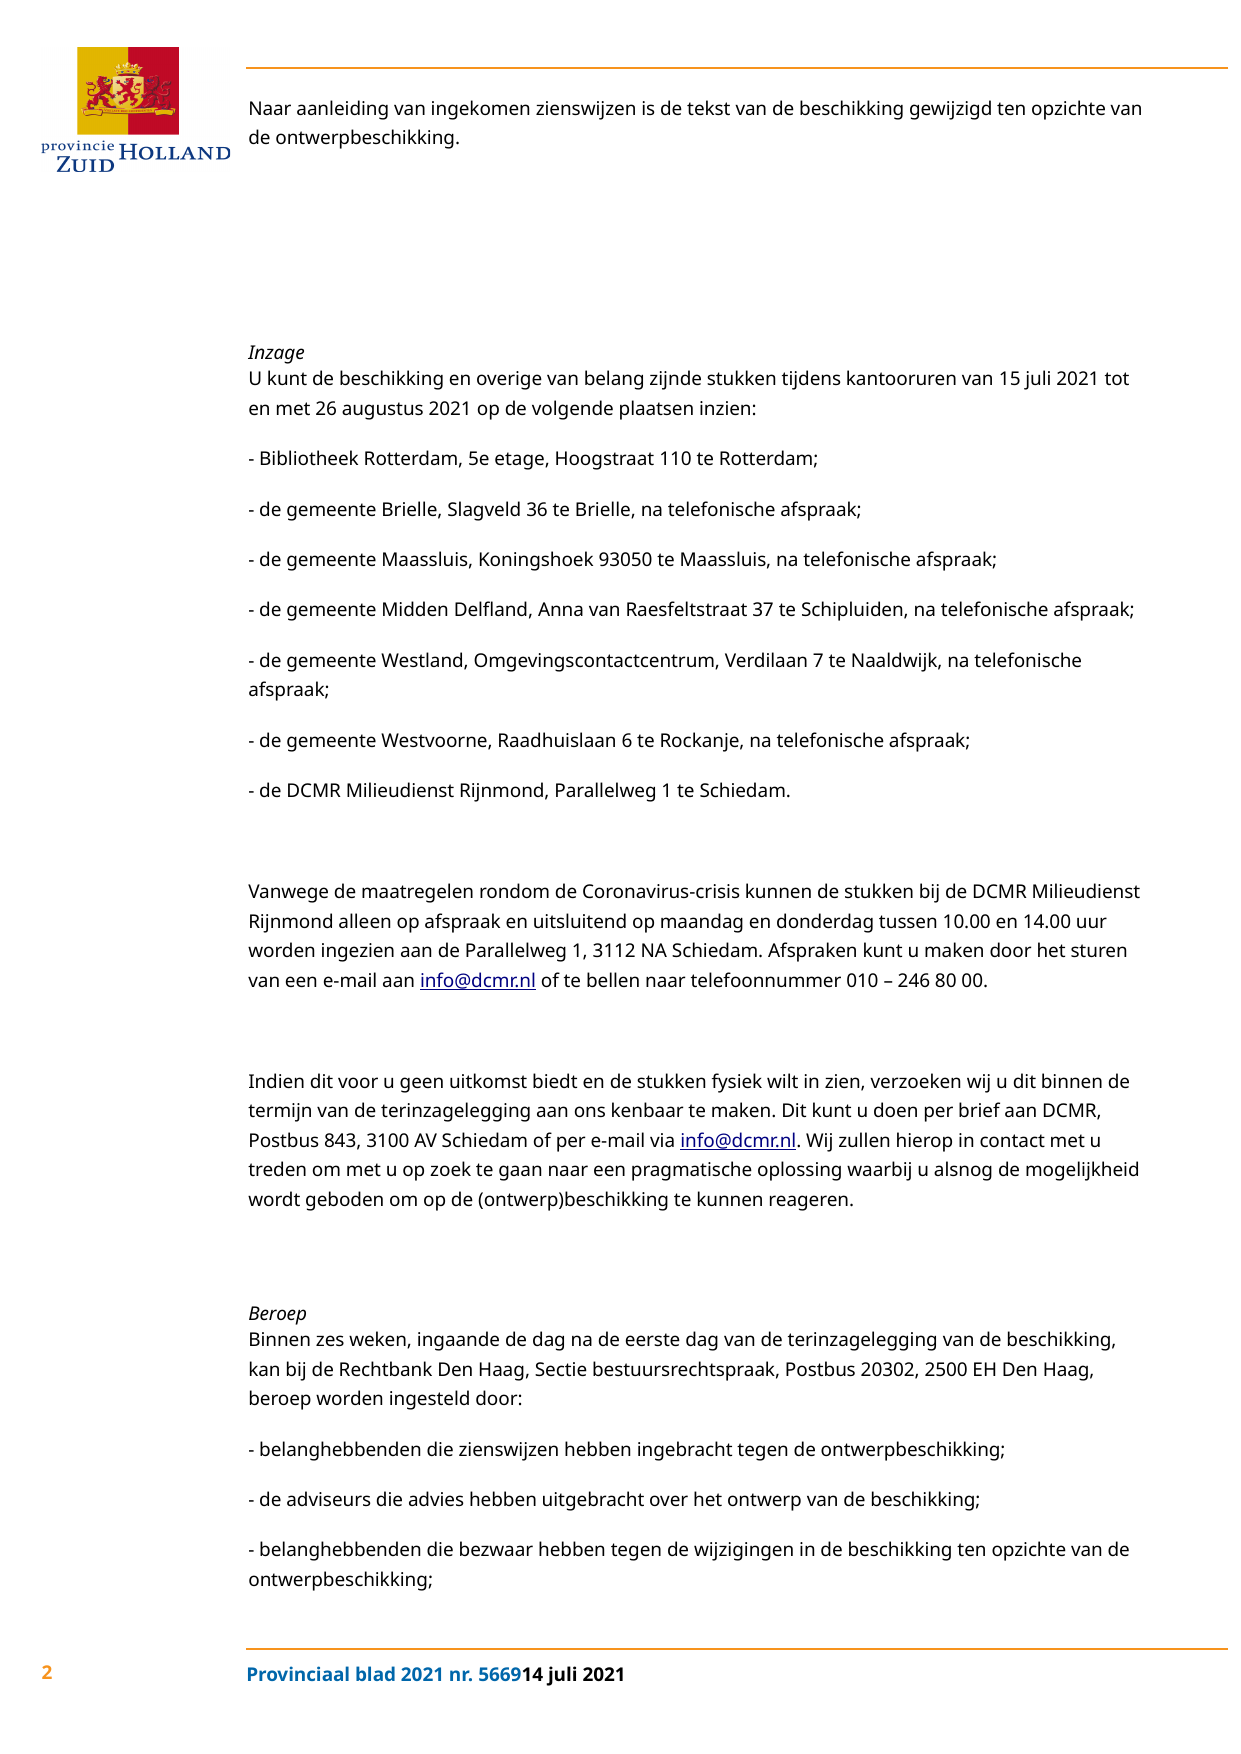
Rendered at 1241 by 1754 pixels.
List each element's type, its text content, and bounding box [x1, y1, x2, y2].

text U kunt de beschikking en overige van belang zijnde stukken tijdens kantooruren van 15 juli 2021 tot en met 26 augustus 2021 op de volgende plaatsen inzien: [248, 365, 1152, 421]
text - de gemeente Maassluis, Koningshoek 93050 te Maassluis, na telefonische afspraak; [248, 546, 1152, 572]
text - belanghebbenden die zienswijzen hebben ingebracht tegen de ontwerpbeschikking; [248, 1436, 1152, 1462]
text - de gemeente Westvoorne, Raadhuislaan 6 te Rockanje, na telefonische afspraak; [248, 727, 1152, 753]
picture [41, 47, 231, 172]
text Vanwege de maatregelen rondom de Coronavirus-crisis kunnen de stukken bij de DCMR Milieudienst Rijnmond alleen op afspraak en uitsluitend op maandag en donderdag tussen 10.00 en 14.00 uur worden ingezien aan de Parallelweg 1, 3112 NA Schiedam. Afspraken kunt u maken door het sturen van een e-mail aan info@dcmr.nl of te bellen naar telefoonnummer 010 – 246 80 00. [248, 878, 1152, 993]
text Inzage [248, 339, 1152, 365]
text - de adviseurs die advies hebben uitgebracht over het ontwerp van de beschikking; [248, 1486, 1152, 1512]
text - Bibliotheek Rotterdam, 5e etage, Hoogstraat 110 te Rotterdam; [248, 445, 1152, 471]
text Indien dit voor u geen uitkomst biedt en de stukken fysiek wilt in zien, verzoeken wij u dit binnen de termijn van de terinzagelegging aan ons kenbaar te maken. Dit kunt u doen per brief aan DCMR, Postbus 843, 3100 AV Schiedam of per e-mail via info@dcmr.nl. Wij zullen hierop in contact met u treden om met u op zoek te gaan naar een pragmatische oplossing waarbij u alsnog de mogelijkheid wordt geboden om op de (ontwerp)beschikking te kunnen reageren. [248, 1068, 1152, 1212]
text Naar aanleiding van ingekomen zienswijzen is de tekst van de beschikking gewijzigd ten opzichte van de ontwerpbeschikking. [248, 95, 1152, 150]
text Beroep [248, 1301, 1152, 1326]
text - de gemeente Brielle, Slagveld 36 te Brielle, na telefonische afspraak; [248, 496, 1152, 521]
text Binnen zes weken, ingaande de dag na de eerste dag van de terinzagelegging van de beschikking, kan bij de Rechtbank Den Haag, Sectie bestuursrechtspraak, Postbus 20302, 2500 EH Den Haag, beroep worden ingesteld door: [248, 1326, 1152, 1411]
text - de DCMR Milieudienst Rijnmond, Parallelweg 1 te Schiedam. [248, 777, 1152, 803]
text - belanghebbenden die bezwaar hebben tegen de wijzigingen in de beschikking ten opzichte van de ontwerpbeschikking; [248, 1537, 1152, 1592]
text - de gemeente Westland, Omgevingscontactcentrum, Verdilaan 7 te Naaldwijk, na telefonische afspraak; [248, 647, 1152, 702]
text - de gemeente Midden Delfland, Anna van Raesfeltstraat 37 te Schipluiden, na telefonische afspraak; [248, 597, 1152, 622]
